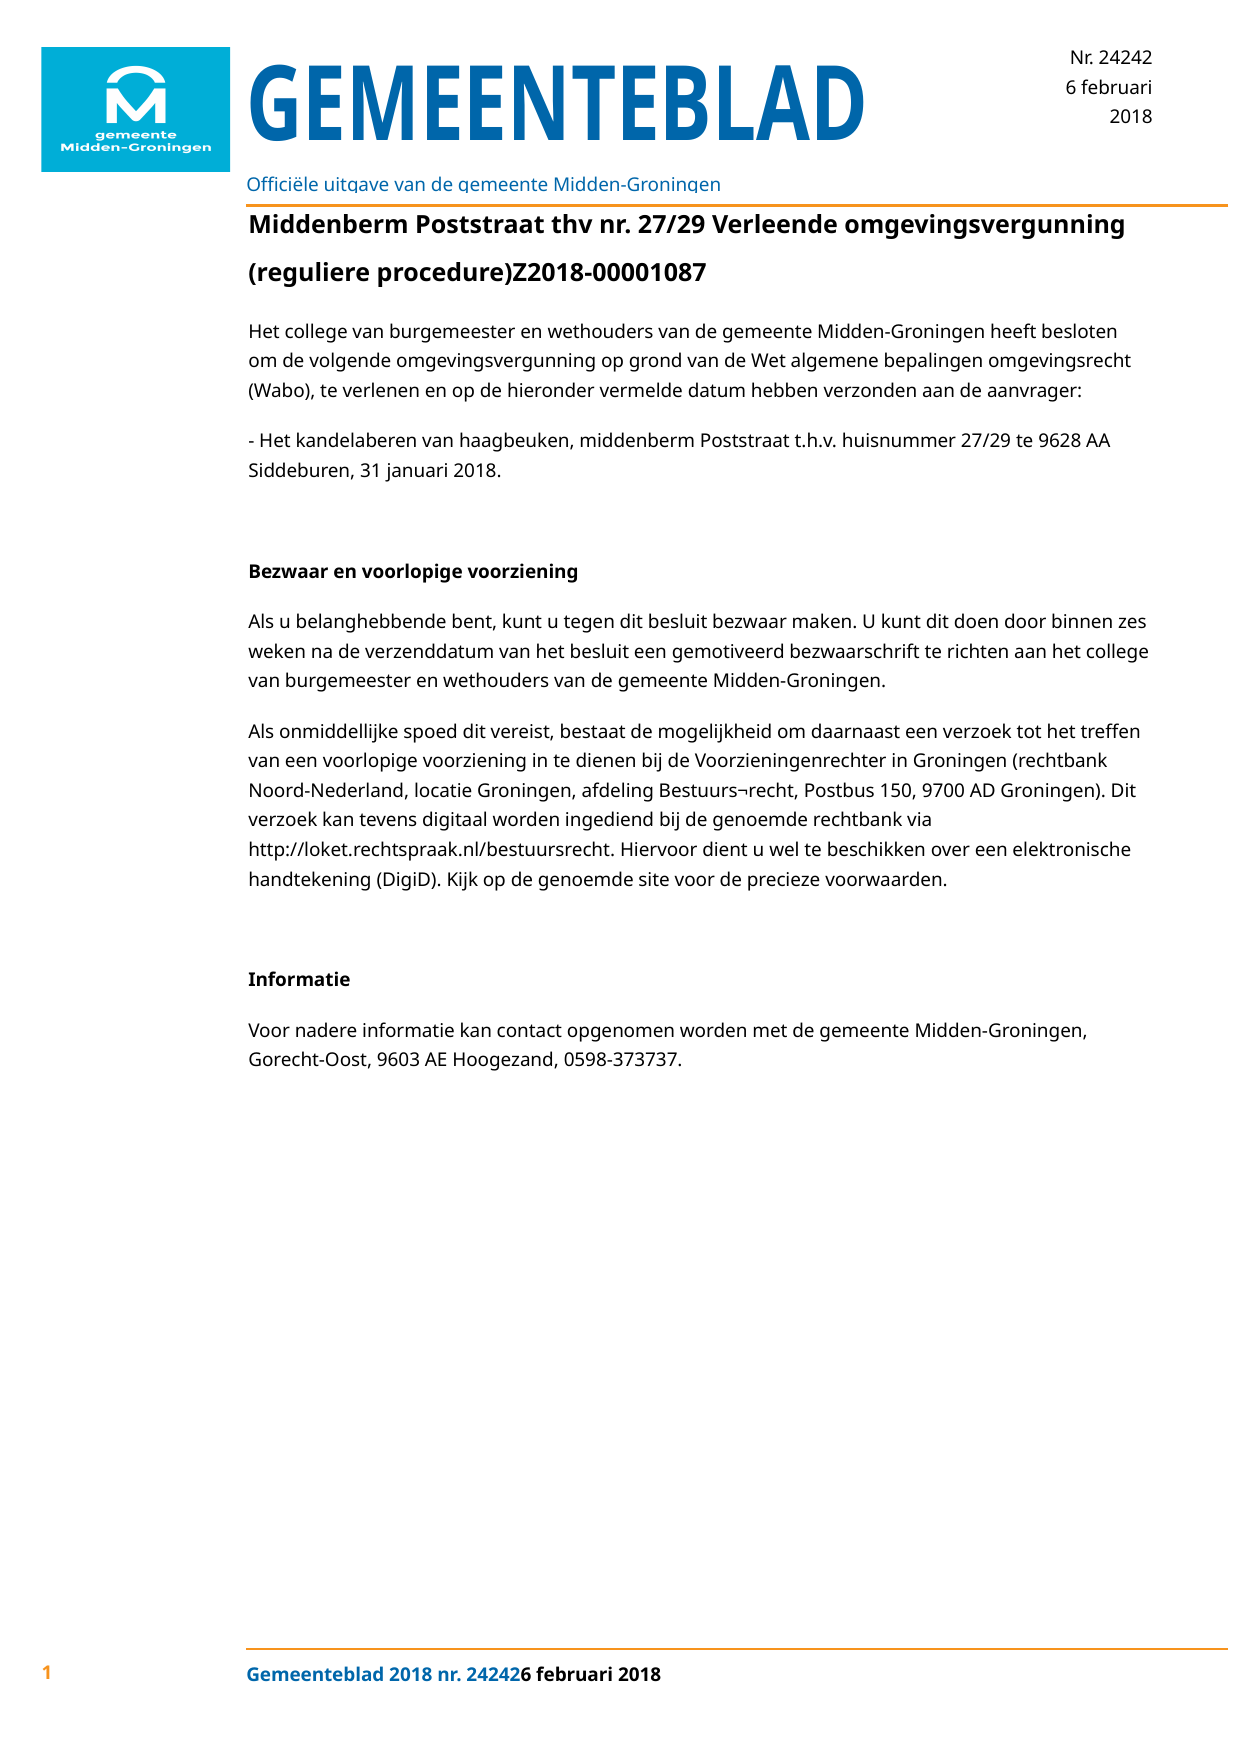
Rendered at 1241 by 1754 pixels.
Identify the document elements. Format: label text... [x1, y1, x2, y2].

text Als onmiddellijke spoed dit vereist, bestaat de mogelijkheid om daarnaast een verzoek tot het treffen van een voorlopige voorziening in te dienen bij de Voorzieningenrechter in Groningen (rechtbank Noord-Nederland, locatie Groningen, afdeling Bestuurs¬recht, Postbus 150, 9700 AD Groningen). Dit verzoek kan tevens digitaal worden ingediend bij de genoemde rechtbank via http://loket.rechtspraak.nl/bestuursrecht. Hiervoor dient u wel te beschikken over een elektronische handtekening (DigiD). Kijk op de genoemde site voor de precieze voorwaarden. [248, 718, 1152, 892]
text Informatie [248, 967, 1152, 992]
text - Het kandelaberen van haagbeuken, middenberm Poststraat t.h.v. huisnummer 27/29 te 9628 AA Siddeburen, 31 januari 2018. [248, 427, 1152, 483]
picture [108, 66, 164, 82]
picture [107, 89, 165, 122]
text Het college van burgemeester en wethouders van de gemeente Midden-Groningen heeft besloten om de volgende omgevingsvergunning op grond van de Wet algemene bepalingen omgevingsrecht (Wabo), te verlenen en op de hieronder vermelde datum hebben verzonden aan de aanvrager: [248, 318, 1152, 403]
picture [184, 146, 190, 153]
text Bezwaar en voorlopige voorziening [248, 558, 1152, 584]
text Voor nadere informatie kan contact opgenomen worden met de gemeente Midden-Groningen, Gorecht-Oost, 9603 AE Hoogezand, 0598-373737. [248, 1017, 1152, 1072]
text Als u belanghebbende bent, kunt u tegen dit besluit bezwaar maken. U kunt dit doen door binnen zes weken na de verzenddatum van het besluit een gemotiveerd bezwaarschrift te richten aan het college van burgemeester en wethouders van de gemeente Midden-Groningen. [248, 608, 1152, 693]
text Middenberm Poststraat thv nr. 27/29 Verleende omgevingsvergunning (reguliere procedure)Z2018-00001087 [248, 207, 1152, 288]
